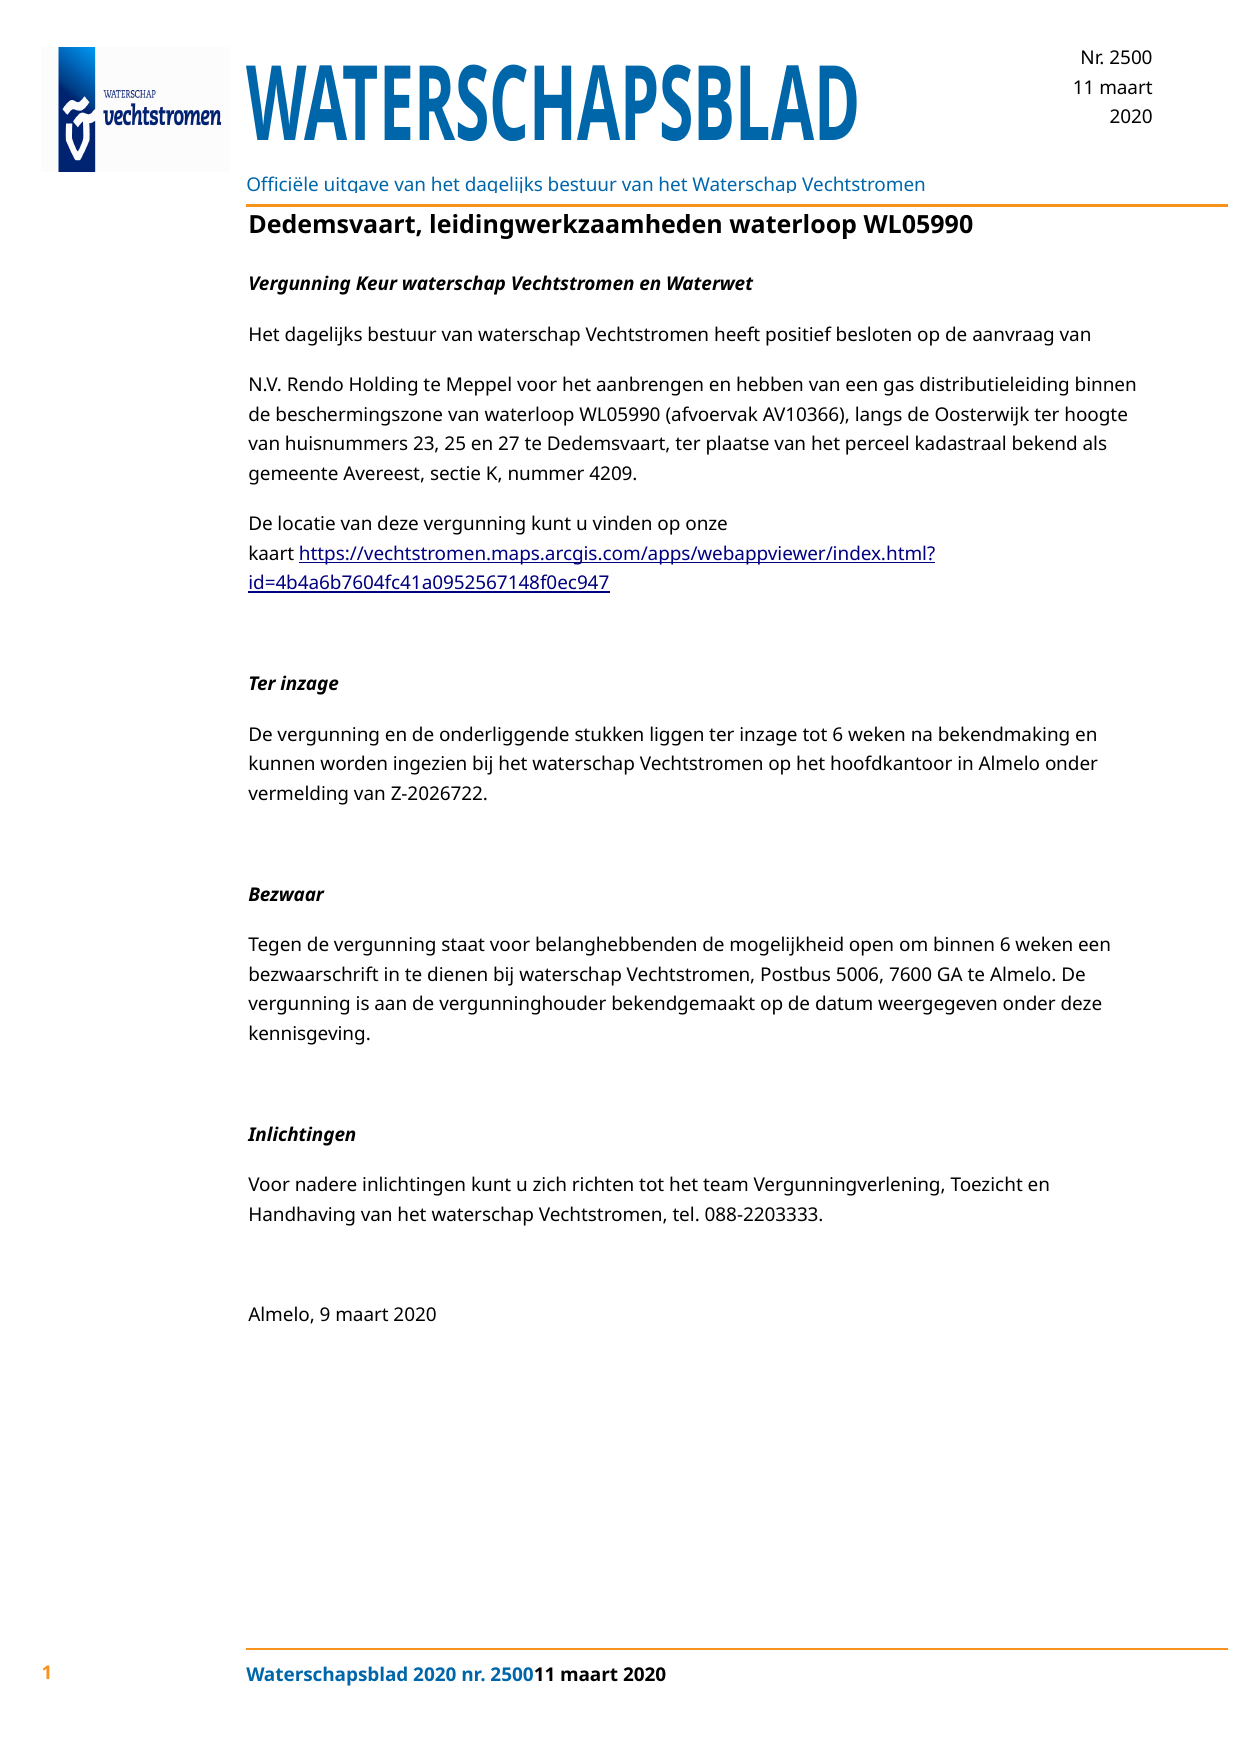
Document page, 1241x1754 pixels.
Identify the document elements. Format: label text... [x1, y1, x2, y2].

text Ter inzage [248, 670, 1152, 696]
text Almelo, 9 maart 2020 [248, 1302, 1152, 1327]
text Dedemsvaart, leidingwerkzaamheden waterloop WL05990 [248, 207, 1152, 241]
text Het dagelijks bestuur van waterschap Vechtstromen heeft positief besloten op de aanvraag van [248, 321, 1152, 346]
text Tegen de vergunning staat voor belanghebbenden de mogelijkheid open om binnen 6 weken een bezwaarschrift in te dienen bij waterschap Vechtstromen, Postbus 5006, 7600 GA te Almelo. De vergunning is aan de vergunninghouder bekendgemaakt op de datum weergegeven onder deze kennisgeving. [248, 931, 1152, 1046]
text N.V. Rendo Holding te Meppel voor het aanbrengen en hebben van een gas distributieleiding binnen de beschermingszone van waterloop WL05990 (afvoervak AV10366), langs de Oosterwijk ter hoogte van huisnummers 23, 25 en 27 te Dedemsvaart, ter plaatse van het perceel kadastraal bekend als gemeente Avereest, sectie K, nummer 4209. [248, 371, 1152, 486]
text Vergunning Keur waterschap Vechtstromen en Waterwet [248, 270, 1152, 296]
text De vergunning en de onderliggende stukken liggen ter inzage tot 6 weken na bekendmaking en kunnen worden ingezien bij het waterschap Vechtstromen op het hoofdkantoor in Almelo onder vermelding van Z-2026722. [248, 721, 1152, 806]
picture [41, 47, 231, 172]
text Inlichtingen [248, 1121, 1152, 1146]
text Bezwaar [248, 881, 1152, 906]
text Voor nadere inlichtingen kunt u zich richten tot het team Vergunningverlening, Toezicht en Handhaving van het waterschap Vechtstromen, tel. 088-2203333. [248, 1171, 1152, 1226]
text De locatie van deze vergunning kunt u vinden op onze kaart https://vechtstromen.maps.arcgis.com/apps/webappviewer/index.html?id=4b4a6b7604fc41a0952567148f0ec947 [248, 510, 1152, 595]
